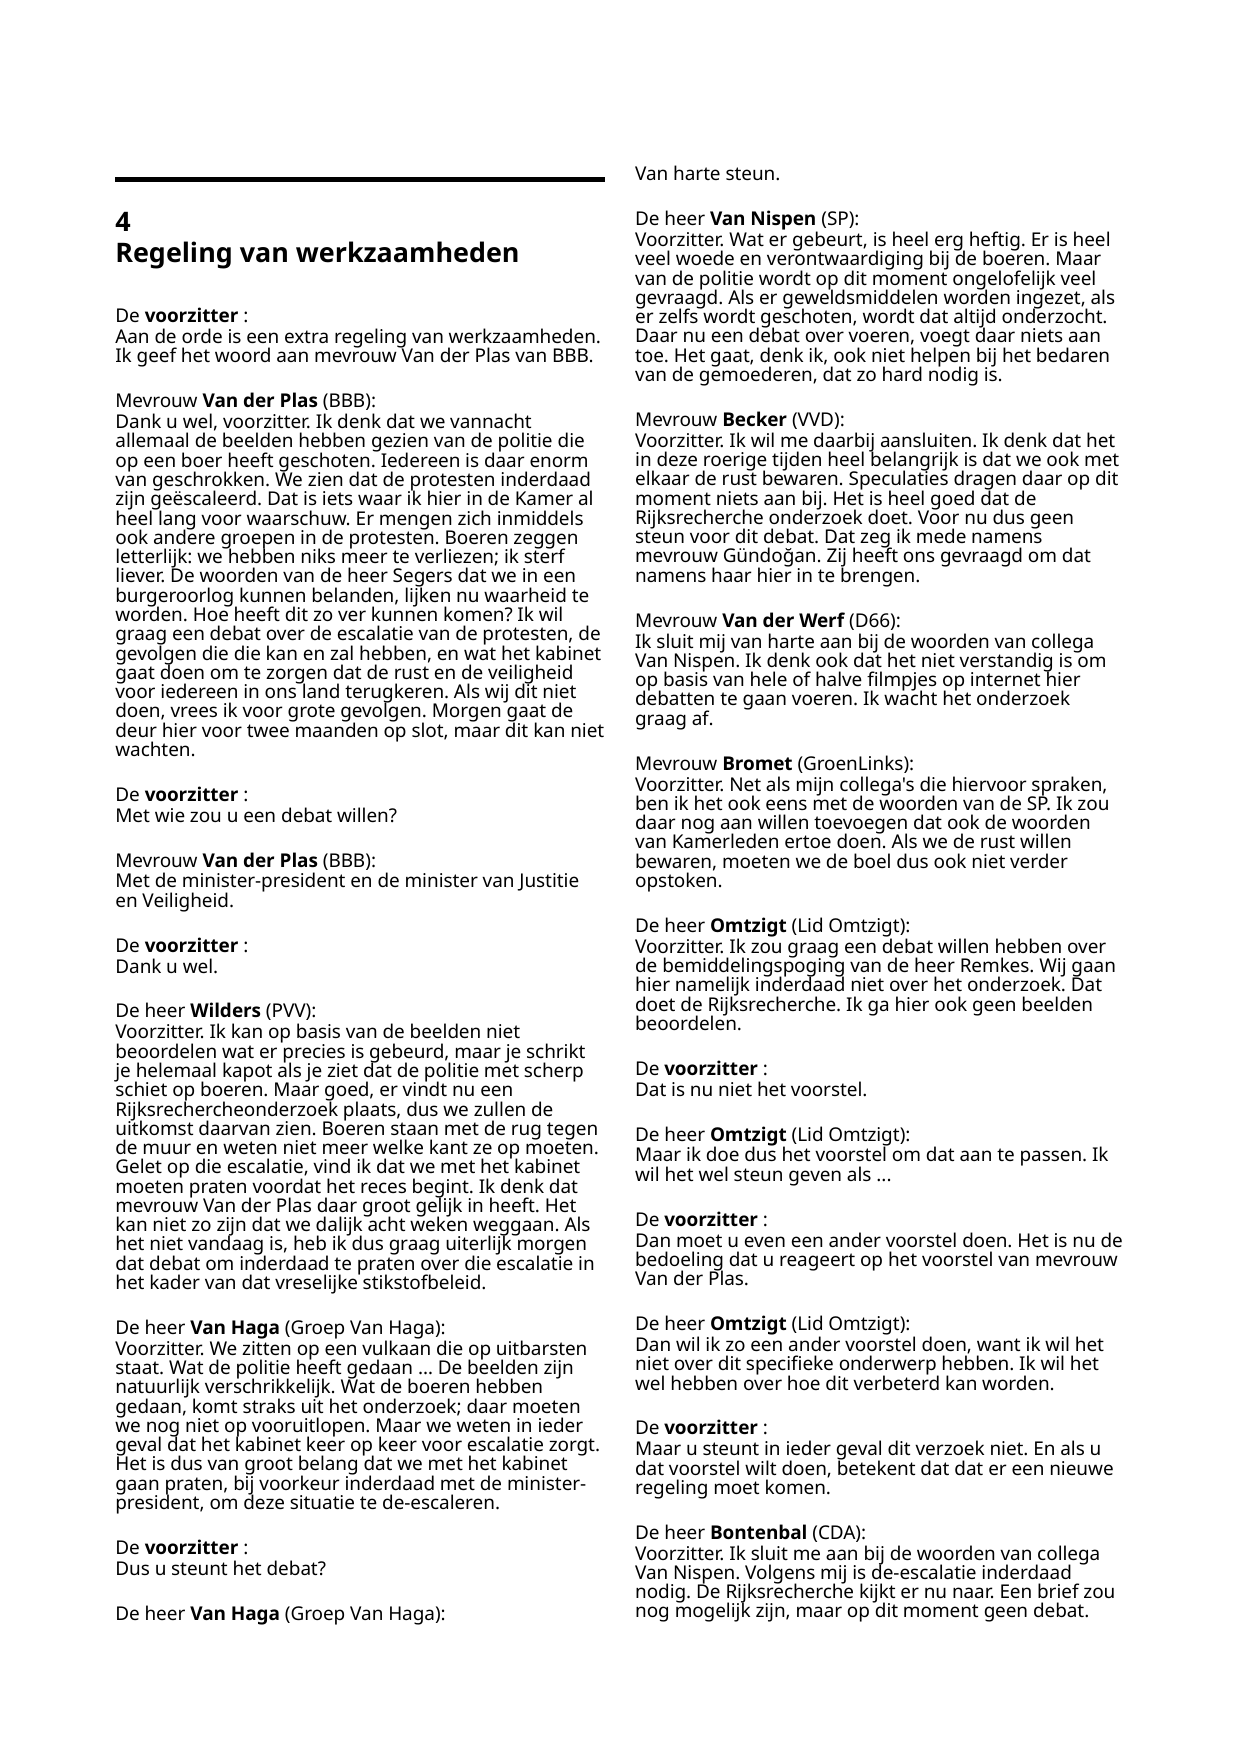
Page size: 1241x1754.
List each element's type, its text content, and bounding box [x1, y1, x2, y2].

text De heer Van Haga (Groep Van Haga): [115, 1600, 605, 1626]
text Mevrouw Van der Werf (D66): [635, 607, 1125, 633]
text De heer Omtzigt (Lid Omtzigt): [635, 1121, 1125, 1146]
text De heer Omtzigt (Lid Omtzigt): [635, 1310, 1125, 1336]
text Dank u wel, voorzitter. Ik denk dat we vannacht allemaal de beelden hebben gezien van de politie die op een boer heeft geschoten. Iedereen is daar enorm van geschrokken. We zien dat de protesten inderdaad zijn geëscaleerd. Dat is iets waar ik hier in de Kamer al heel lang voor waarschuw. Er mengen zich inmiddels ook andere groepen in de protesten. Boeren zeggen letterlijk: we hebben niks meer te verliezen; ik sterf liever. De woorden van de heer Segers dat we in een burgeroorlog kunnen belanden, lijken nu waarheid te worden. Hoe heeft dit zo ver kunnen komen? Ik wil graag een debat over de escalatie van de protesten, de gevolgen die die kan en zal hebben, en wat het kabinet gaat doen om te zorgen dat de rust en de veiligheid voor iedereen in ons land terugkeren. Als wij dit niet doen, vrees ik voor grote gevolgen. Morgen gaat de deur hier voor twee maanden op slot, maar dit kan niet wachten. [115, 413, 605, 760]
text Dus u steunt het debat? [115, 1560, 605, 1579]
text Voorzitter. Wat er gebeurt, is heel erg heftig. Er is heel veel woede en verontwaardiging bij de boeren. Maar van de politie wordt op dit moment ongelofelijk veel gevraagd. Als er geweldsmiddelen worden ingezet, als er zelfs wordt geschoten, wordt dat altijd onderzocht. Daar nu een debat over voeren, voegt daar niets aan toe. Het gaat, denk ik, ook niet helpen bij het bedaren van de gemoederen, dat zo hard nodig is. [635, 231, 1125, 385]
text De voorzitter : [115, 302, 605, 328]
text Dan moet u even een ander voorstel doen. Het is nu de bedoeling dat u reageert op het voorstel van mevrouw Van der Plas. [635, 1232, 1125, 1289]
text De voorzitter : [115, 932, 605, 958]
text Voorzitter. Ik wil me daarbij aansluiten. Ik denk dat het in deze roerige tijden heel belangrijk is dat we ook met elkaar de rust bewaren. Speculaties dragen daar op dit moment niets aan bij. Het is heel goed dat de Rijksrecherche onderzoek doet. Voor nu dus geen steun voor dit debat. Dat zeg ik mede namens mevrouw Gündoğan. Zij heeft ons gevraagd om dat namens haar hier in te brengen. [635, 432, 1125, 586]
text Van harte steun. [635, 165, 1125, 184]
text Mevrouw Van der Plas (BBB): [115, 387, 605, 413]
text Dan wil ik zo een ander voorstel doen, want ik wil het niet over dit specifieke onderwerp hebben. Ik wil het wel hebben over hoe dit verbeterd kan worden. [635, 1336, 1125, 1394]
text De heer Bontenbal (CDA): [635, 1519, 1125, 1545]
text Dat is nu niet het voorstel. [635, 1081, 1125, 1100]
text Ik sluit mij van harte aan bij de woorden van collega Van Nispen. Ik denk ook dat het niet verstandig is om op basis van hele of halve filmpjes op internet hier debatten te gaan voeren. Ik wacht het onderzoek graag af. [635, 633, 1125, 729]
text Mevrouw Van der Plas (BBB): [115, 847, 605, 872]
text De heer Omtzigt (Lid Omtzigt): [635, 912, 1125, 938]
text De voorzitter : [635, 1055, 1125, 1081]
text De heer Wilders (PVV): [115, 998, 605, 1023]
text Maar u steunt in ieder geval dit verzoek niet. En als u dat voorstel wilt doen, betekent dat dat er een nieuwe regeling moet komen. [635, 1440, 1125, 1498]
text Voorzitter. We zitten op een vulkaan die op uitbarsten staat. Wat de politie heeft gedaan … De beelden zijn natuurlijk verschrikkelijk. Wat de boeren hebben gedaan, komt straks uit het onderzoek; daar moeten we nog niet op vooruitlopen. Maar we weten in ieder geval dat het kabinet keer op keer voor escalatie zorgt. Het is dus van groot belang dat we met het kabinet gaan praten, bij voorkeur inderdaad met de minister-president, om deze situatie te de-escaleren. [115, 1340, 605, 1513]
text De voorzitter : [115, 1534, 605, 1560]
text 4 [115, 203, 605, 239]
text Dank u wel. [115, 958, 605, 977]
text De voorzitter : [635, 1414, 1125, 1440]
text Mevrouw Bromet (GroenLinks): [635, 750, 1125, 776]
text De voorzitter : [115, 781, 605, 807]
text Met de minister-president en de minister van Justitie en Veiligheid. [115, 872, 605, 911]
text Regeling van werkzaamheden [115, 239, 605, 283]
text Voorzitter. Net als mijn collega's die hiervoor spraken, ben ik het ook eens met de woorden van de SP. Ik zou daar nog aan willen toevoegen dat ook de woorden van Kamerleden ertoe doen. Als we de rust willen bewaren, moeten we de boel dus ook niet verder opstoken. [635, 776, 1125, 891]
text Voorzitter. Ik zou graag een debat willen hebben over de bemiddelingspoging van de heer Remkes. Wij gaan hier namelijk inderdaad niet over het onderzoek. Dat doet de Rijksrecherche. Ik ga hier ook geen beelden beoordelen. [635, 938, 1125, 1034]
text Voorzitter. Ik kan op basis van de beelden niet beoordelen wat er precies is gebeurd, maar je schrikt je helemaal kapot als je ziet dat de politie met scherp schiet op boeren. Maar goed, er vindt nu een Rijksrechercheonderzoek plaats, dus we zullen de uitkomst daarvan zien. Boeren staan met de rug tegen de muur en weten niet meer welke kant ze op moeten. Gelet op die escalatie, vind ik dat we met het kabinet moeten praten voordat het reces begint. Ik denk dat mevrouw Van der Plas daar groot gelijk in heeft. Het kan niet zo zijn dat we dalijk acht weken weggaan. Als het niet vandaag is, heb ik dus graag uiterlijk morgen dat debat om inderdaad te praten over die escalatie in het kader van dat vreselijke stikstofbeleid. [115, 1023, 605, 1293]
text Mevrouw Becker (VVD): [635, 406, 1125, 432]
text Met wie zou u een debat willen? [115, 807, 605, 826]
text De heer Van Nispen (SP): [635, 205, 1125, 231]
text Maar ik doe dus het voorstel om dat aan te passen. Ik wil het wel steun geven als ... [635, 1146, 1125, 1185]
text Aan de orde is een extra regeling van werkzaamheden. Ik geef het woord aan mevrouw Van der Plas van BBB. [115, 328, 605, 367]
text Voorzitter. Ik sluit me aan bij de woorden van collega Van Nispen. Volgens mij is de-escalatie inderdaad nodig. De Rijksrecherche kijkt er nu naar. Een brief zou nog mogelijk zijn, maar op dit moment geen debat. [635, 1545, 1125, 1622]
text De heer Van Haga (Groep Van Haga): [115, 1314, 605, 1340]
text De voorzitter : [635, 1206, 1125, 1232]
